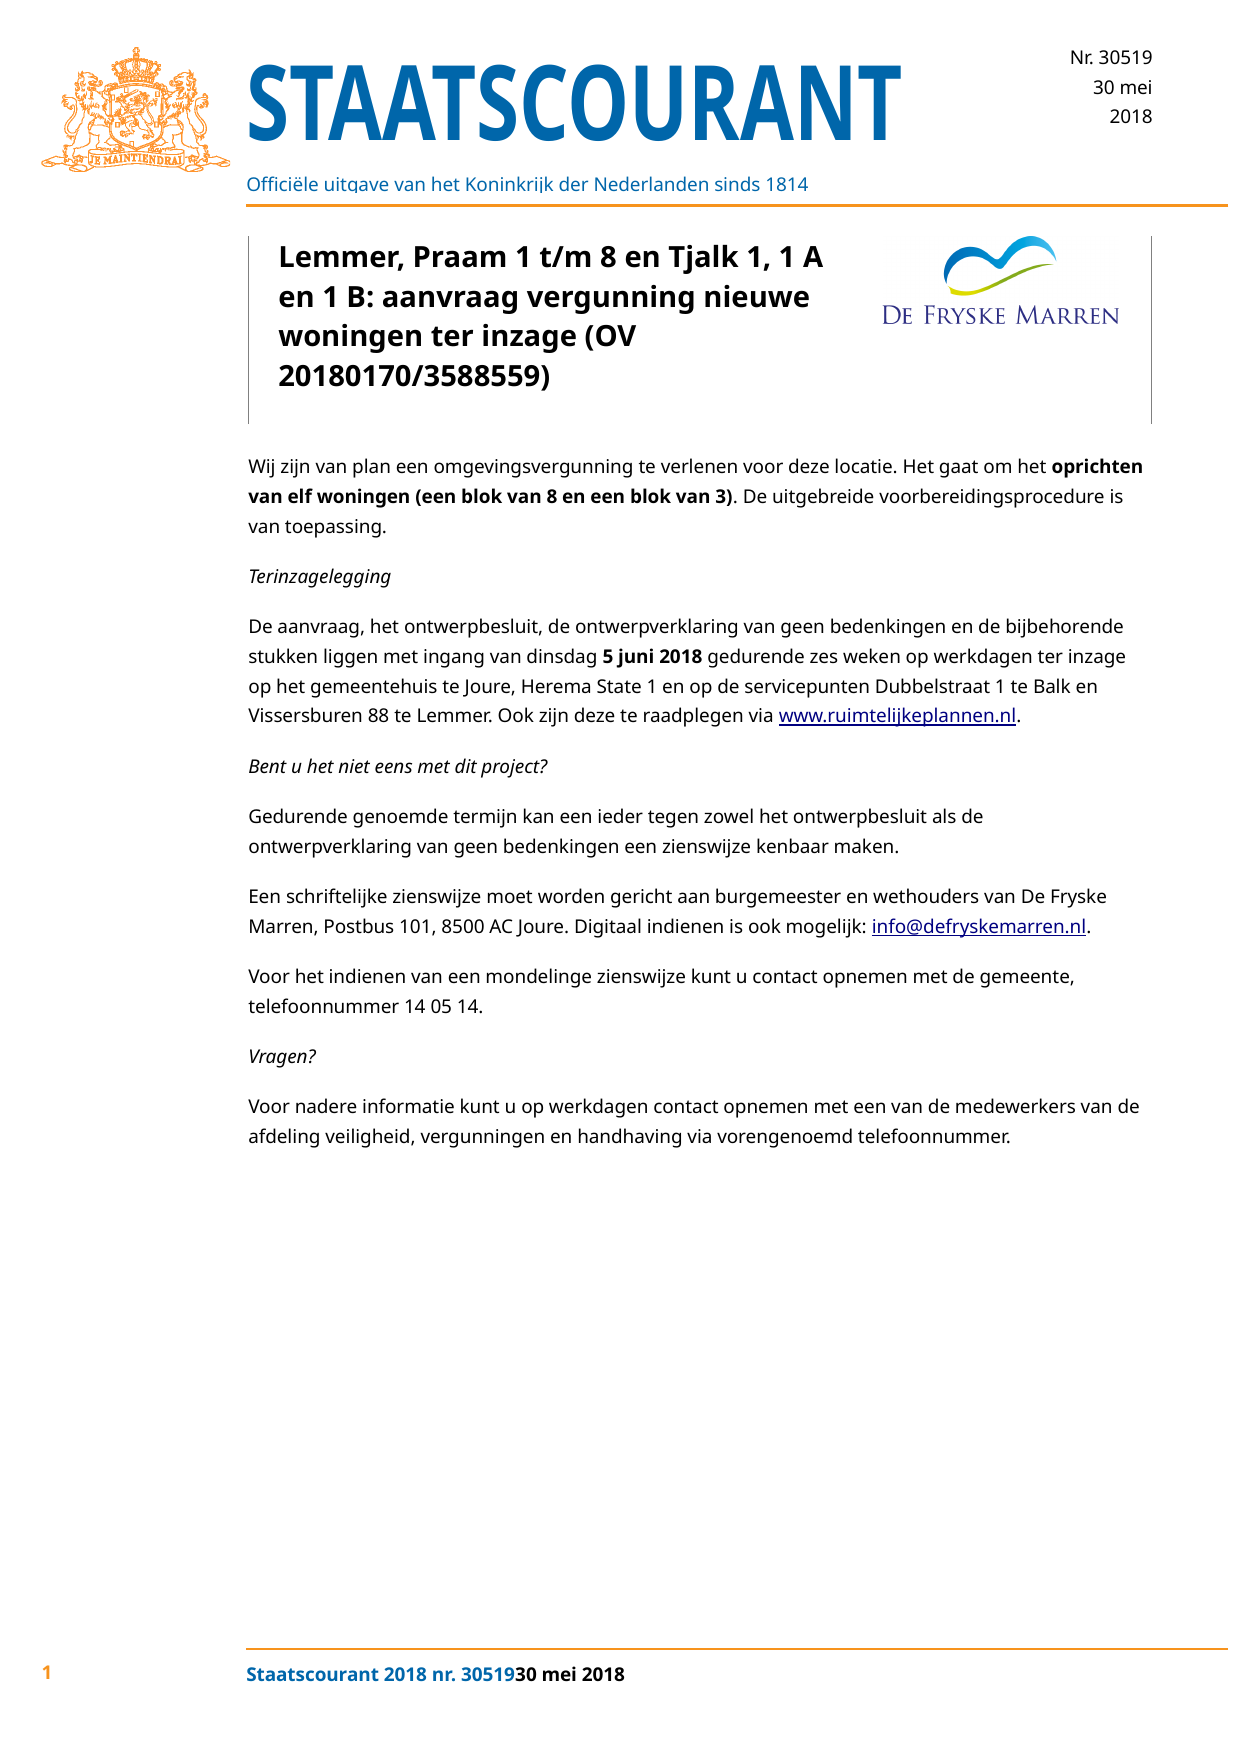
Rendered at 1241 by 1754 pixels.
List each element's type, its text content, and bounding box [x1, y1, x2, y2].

table_header Lemmer, Praam 1 t/m 8 en Tjalk 1, 1 A en 1 B: aanvraag vergunning nieuwe woningen ter inzage (OV 20180170/3588559) [249, 236, 850, 424]
picture [882, 236, 1119, 324]
text Terinzagelegging [248, 563, 1152, 589]
text Bent u het niet eens met dit project? [248, 753, 1152, 778]
table_header [850, 236, 1151, 424]
text Een schriftelijke zienswijze moet worden gericht aan burgemeester en wethouders van De Fryske Marren, Postbus 101, 8500 AC Joure. Digitaal indienen is ook mogelijk: info@defryskemarren.nl. [248, 883, 1152, 938]
text Gedurende genoemde termijn kan een ieder tegen zowel het ontwerpbesluit als de ontwerpverklaring van geen bedenkingen een zienswijze kenbaar maken. [248, 803, 1152, 858]
text Voor nadere informatie kunt u op werkdagen contact opnemen met een van de medewerkers van de afdeling veiligheid, vergunningen en handhaving via vorengenoemd telefoonnummer. [248, 1094, 1152, 1149]
text Wij zijn van plan een omgevingsvergunning te verlenen voor deze locatie. Het gaat om het oprichten van elf woningen (een blok van 8 en een blok van 3). De uitgebreide voorbereidingsprocedure is van toepassing. [248, 454, 1152, 538]
text Voor het indienen van een mondelinge zienswijze kunt u contact opnemen met de gemeente, telefoonnummer 14 05 14. [248, 963, 1152, 1018]
text De aanvraag, het ontwerpbesluit, de ontwerpverklaring van geen bedenkingen en de bijbehorende stukken liggen met ingang van dinsdag 5 juni 2018 gedurende zes weken op werkdagen ter inzage op het gemeentehuis te Joure, Herema State 1 en op de servicepunten Dubbelstraat 1 te Balk en Vissersburen 88 te Lemmer. Ook zijn deze te raadplegen via www.ruimtelijkeplannen.nl. [248, 614, 1152, 728]
text Vragen? [248, 1043, 1152, 1069]
picture [41, 47, 231, 172]
